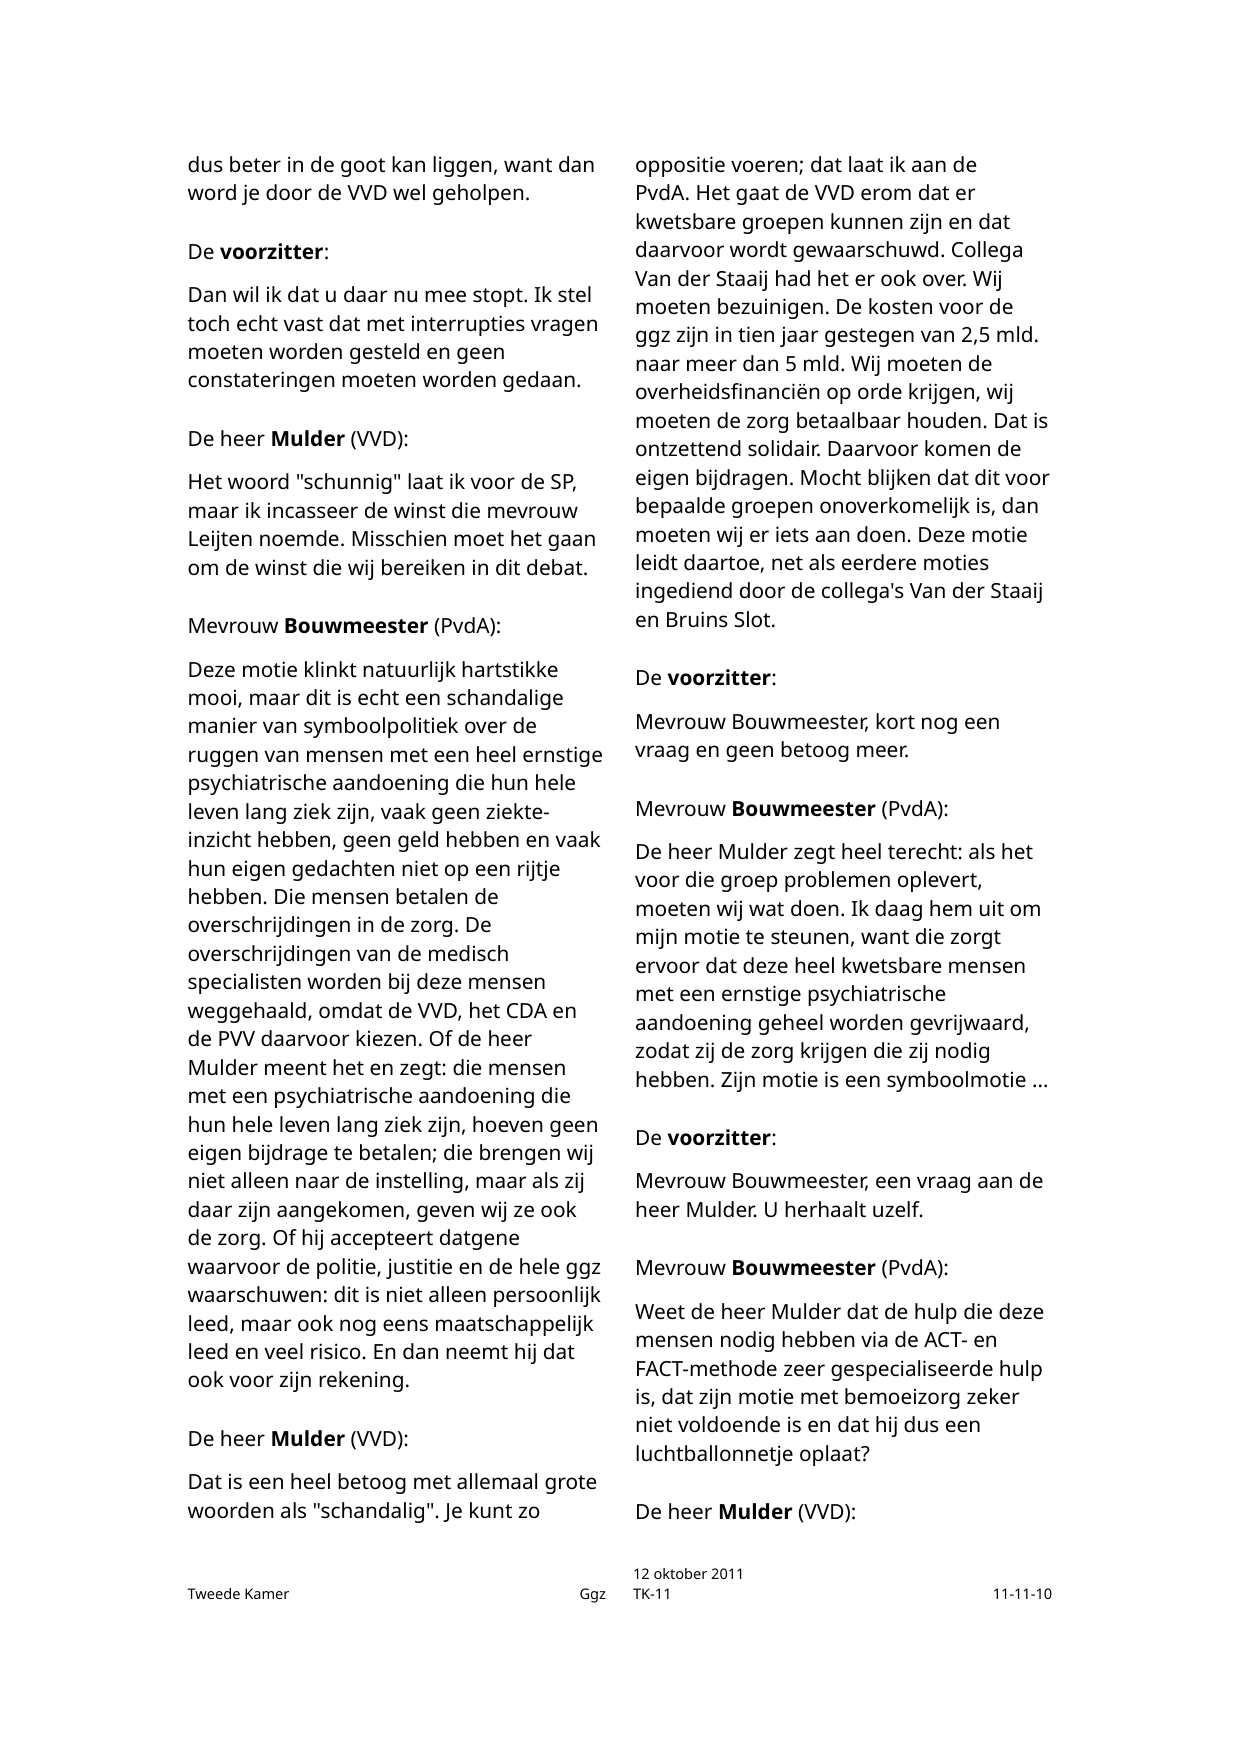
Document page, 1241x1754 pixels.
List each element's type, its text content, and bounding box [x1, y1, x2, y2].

text Mevrouw Bouwmeester, kort nog een vraag en geen betoog meer. [635, 707, 1053, 764]
text De voorzitter: [187, 237, 605, 265]
text De heer Mulder (VVD): [187, 1424, 605, 1452]
text De heer Mulder zegt heel terecht: als het voor die groep problemen oplevert, moeten wij wat doen. Ik daag hem uit om mijn motie te steunen, want die zorgt ervoor dat deze heel kwetsbare mensen met een ernstige psychiatrische aandoening geheel worden gevrijwaard, zodat zij de zorg krijgen die zij nodig hebben. Zijn motie is een symboolmotie … [635, 837, 1053, 1093]
text dus beter in de goot kan liggen, want dan word je door de VVD wel geholpen. [187, 150, 605, 207]
text Het woord "schunnig" laat ik voor de SP, maar ik incasseer de winst die mevrouw Leijten noemde. Misschien moet het gaan om de winst die wij bereiken in dit debat. [187, 467, 605, 581]
text Dat is een heel betoog met allemaal grote woorden als "schandalig". Je kunt zo [187, 1467, 605, 1524]
text oppositie voeren; dat laat ik aan de PvdA. Het gaat de VVD erom dat er kwetsbare groepen kunnen zijn en dat daarvoor wordt gewaarschuwd. Collega Van der Staaij had het er ook over. Wij moeten bezuinigen. De kosten voor de ggz zijn in tien jaar gestegen van 2,5 mld. naar meer dan 5 mld. Wij moeten de overheidsfinanciën op orde krijgen, wij moeten de zorg betaalbaar houden. Dat is ontzettend solidair. Daarvoor komen de eigen bijdragen. Mocht blijken dat dit voor bepaalde groepen onoverkomelijk is, dan moeten wij er iets aan doen. Deze motie leidt daartoe, net als eerdere moties ingediend door de collega's Van der Staaij en Bruins Slot. [635, 150, 1053, 633]
text Mevrouw Bouwmeester (PvdA): [635, 794, 1053, 822]
text De voorzitter: [635, 663, 1053, 692]
text Mevrouw Bouwmeester (PvdA): [635, 1253, 1053, 1282]
text Dan wil ik dat u daar nu mee stopt. Ik stel toch echt vast dat met interrupties vragen moeten worden gesteld en geen constateringen moeten worden gedaan. [187, 280, 605, 394]
text De voorzitter: [635, 1123, 1053, 1152]
text Mevrouw Bouwmeester (PvdA): [187, 611, 605, 640]
text Deze motie klinkt natuurlijk hartstikke mooi, maar dit is echt een schandalige manier van symboolpolitiek over de ruggen van mensen met een heel ernstige psychiatrische aandoening die hun hele leven lang ziek zijn, vaak geen ziekte-inzicht hebben, geen geld hebben en vaak hun eigen gedachten niet op een rijtje hebben. Die mensen betalen de overschrijdingen in de zorg. De overschrijdingen van de medisch specialisten worden bij deze mensen weggehaald, omdat de VVD, het CDA en de PVV daarvoor kiezen. Of de heer Mulder meent het en zegt: die mensen met een psychiatrische aandoening die hun hele leven lang ziek zijn, hoeven geen eigen bijdrage te betalen; die brengen wij niet alleen naar de instelling, maar als zij daar zijn aangekomen, geven wij ze ook de zorg. Of hij accepteert datgene waarvoor de politie, justitie en de hele ggz waarschuwen: dit is niet alleen persoonlijk leed, maar ook nog eens maatschappelijk leed en veel risico. En dan neemt hij dat ook voor zijn rekening. [187, 655, 605, 1394]
text Weet de heer Mulder dat de hulp die deze mensen nodig hebben via de ACT- en FACT-methode zeer gespecialiseerde hulp is, dat zijn motie met bemoeizorg zeker niet voldoende is en dat hij dus een luchtballonnetje oplaat? [635, 1297, 1053, 1467]
text De heer Mulder (VVD): [635, 1497, 1053, 1526]
text De heer Mulder (VVD): [187, 424, 605, 452]
text Mevrouw Bouwmeester, een vraag aan de heer Mulder. U herhaalt uzelf. [635, 1167, 1053, 1223]
